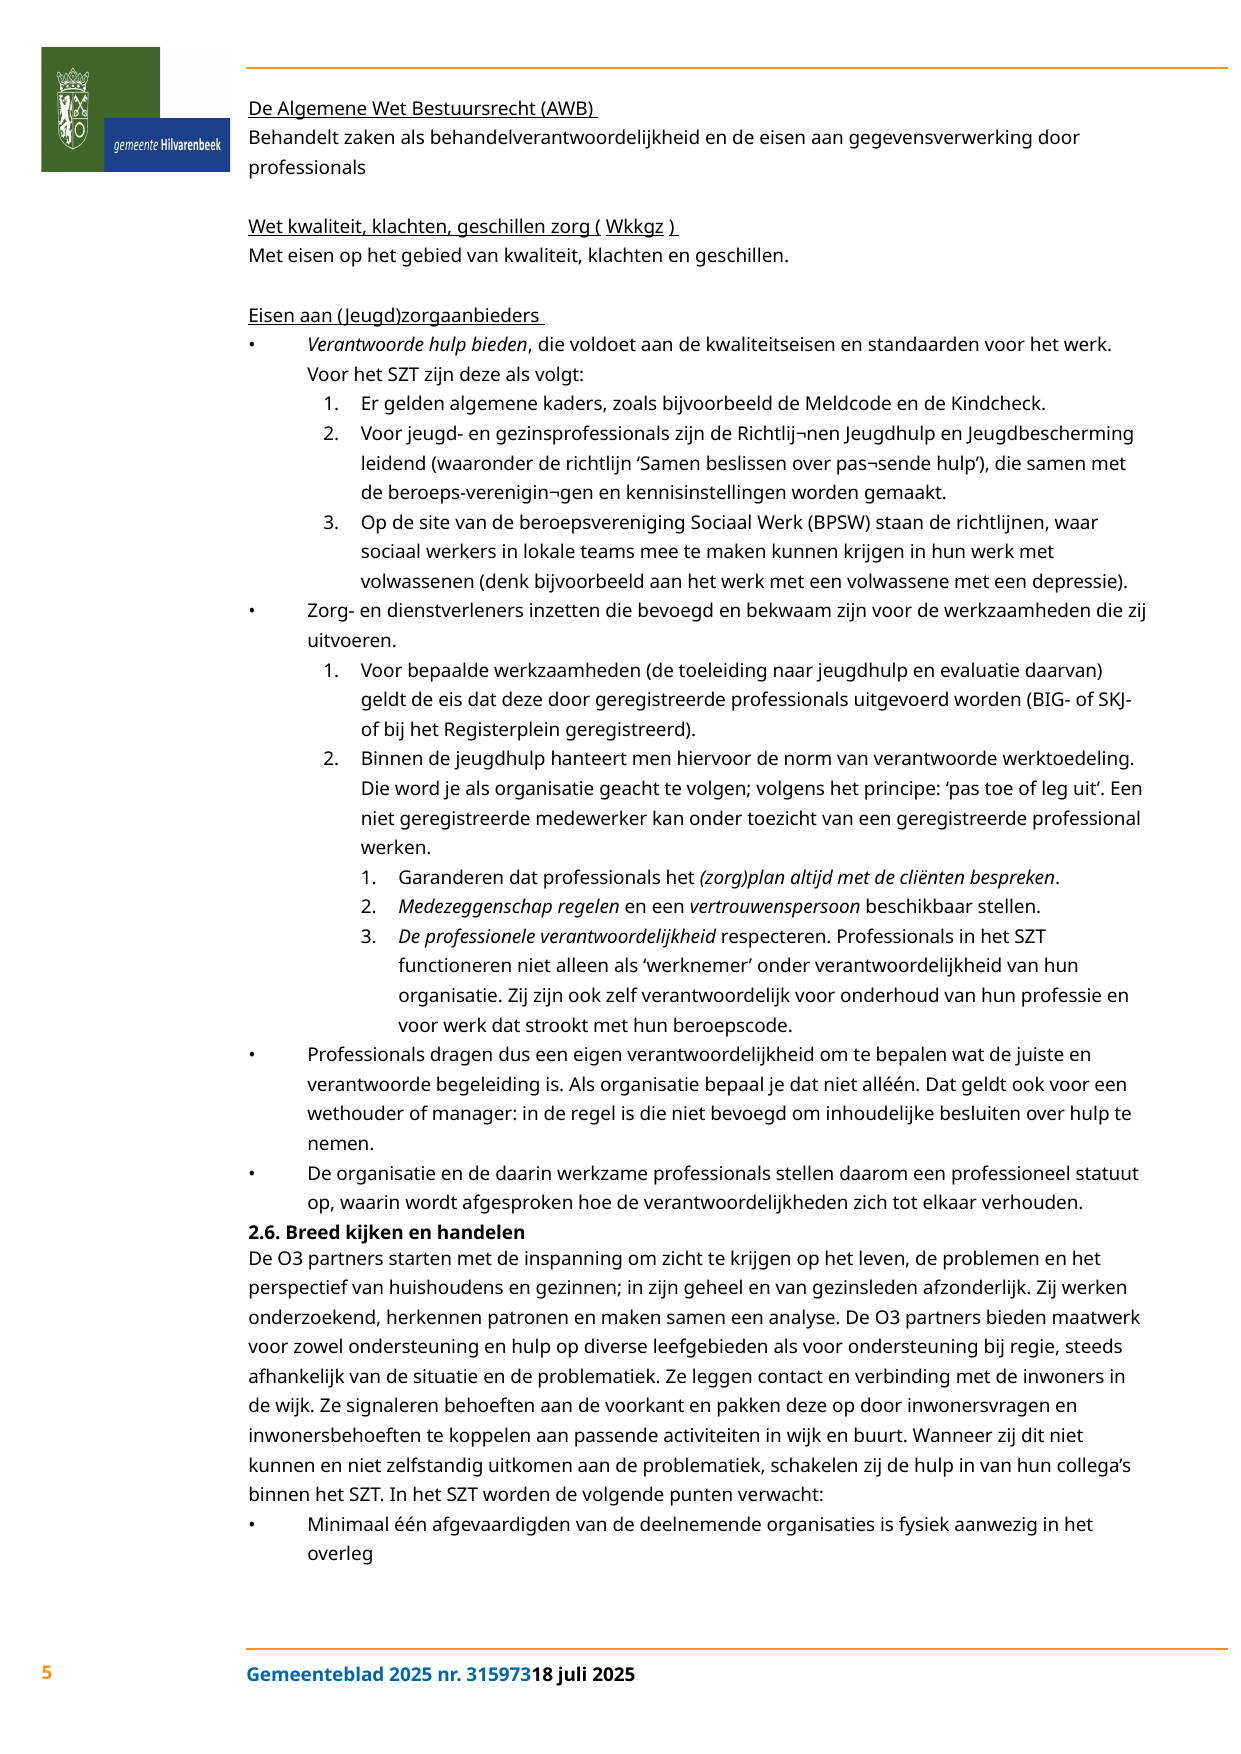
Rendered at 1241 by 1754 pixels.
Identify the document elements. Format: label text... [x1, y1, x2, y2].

text Eisen aan (Jeugd)zorgaanbieders [248, 302, 1152, 328]
text 2.6. Breed kijken en handelen [248, 1219, 1152, 1245]
list De organisatie en de daarin werkzame professionals stellen daarom een professioneel statuut op, waarin wordt afgesproken hoe de verantwoordelijkheden zich tot elkaar verhouden. [248, 1160, 1152, 1215]
text De O3 partners starten met de inspanning om zicht te krijgen op het leven, de problemen en het perspectief van huishoudens en gezinnen; in zijn geheel en van gezinsleden afzonderlijk. Zij werken onderzoekend, herkennen patronen en maken samen een analyse. De O3 partners bieden maatwerk voor zowel ondersteuning en hulp op diverse leefgebieden als voor ondersteuning bij regie, steeds [248, 1245, 1152, 1359]
text Behandelt zaken als behandelverantwoordelijkheid en de eisen aan gegevensverwerking door professionals [248, 124, 1152, 180]
list Op de site van de beroepsvereniging Sociaal Werk (BPSW) staan de richtlijnen, waar sociaal werkers in lokale teams mee te maken kunnen krijgen in hun werk met volwassenen (denk bijvoorbeeld aan het werk met een volwassene met een depressie). [323, 509, 1152, 594]
list Minimaal één afgevaardigden van de deelnemende organisaties is fysiek aanwezig in het overleg [248, 1511, 1152, 1566]
list De professionele verantwoordelijkheid respecteren. Professionals in het SZT functioneren niet alleen als ‘werknemer’ onder verantwoordelijkheid van hun organisatie. Zij zijn ook zelf verantwoordelijk voor onderhoud van hun professie en voor werk dat strookt met hun beroepscode. [361, 923, 1152, 1038]
list Binnen de jeugdhulp hanteert men hiervoor de norm van verantwoorde werktoedeling. Die word je als organisatie geacht te volgen; volgens het principe: ‘pas toe of leg uit’. Een niet geregistreerde medewerker kan onder toezicht van een geregistreerde professional werken. [323, 746, 1152, 860]
list Voor jeugd- en gezinsprofessionals zijn de Richtlij¬nen Jeugdhulp en Jeugdbescherming leidend (waaronder de richtlijn ‘Samen beslissen over pas¬sende hulp’), die samen met de beroeps-verenigin¬gen en kennisinstellingen worden gemaakt. [323, 420, 1152, 505]
list Voor bepaalde werkzaamheden (de toeleiding naar jeugdhulp en evaluatie daarvan) geldt de eis dat deze door geregistreerde professionals uitgevoerd worden (BIG- of SKJ- of bij het Registerplein geregistreerd). [323, 657, 1152, 742]
list Professionals dragen dus een eigen verantwoordelijkheid om te bepalen wat de juiste en verantwoorde begeleiding is. Als organisatie bepaal je dat niet alléén. Dat geldt ook voor een wethouder of manager: in de regel is die niet bevoegd om inhoudelijke besluiten over hulp te nemen. [248, 1041, 1152, 1156]
list Zorg- en dienstverleners inzetten die bevoegd en bekwaam zijn voor de werkzaamheden die zij uitvoeren. [248, 598, 1152, 653]
text Wet kwaliteit, klachten, geschillen zorg ( Wkkgz ) [248, 213, 1152, 239]
list Er gelden algemene kaders, zoals bijvoorbeeld de Meldcode en de Kindcheck. [323, 391, 1152, 416]
list Verantwoorde hulp bieden, die voldoet aan de kwaliteitseisen en standaarden voor het werk. Voor het SZT zijn deze als volgt: [248, 331, 1152, 387]
picture [41, 47, 231, 172]
text afhankelijk van de situatie en de problematiek. Ze leggen contact en verbinding met de inwoners in de wijk. Ze signaleren behoeften aan de voorkant en pakken deze op door inwonersvragen en inwonersbehoeften te koppelen aan passende activiteiten in wijk en buurt. Wanneer zij dit niet kunnen en niet zelfstandig uitkomen aan de problematiek, schakelen zij de hulp in van hun collega’s binnen het SZT. In het SZT worden de volgende punten verwacht: [248, 1363, 1152, 1507]
text Met eisen op het gebied van kwaliteit, klachten en geschillen. [248, 243, 1152, 268]
list Garanderen dat professionals het (zorg)plan altijd met de cliënten bespreken. [361, 864, 1152, 890]
text De Algemene Wet Bestuursrecht (AWB) [248, 95, 1152, 121]
list Medezeggenschap regelen en een vertrouwenspersoon beschikbaar stellen. [361, 893, 1152, 919]
